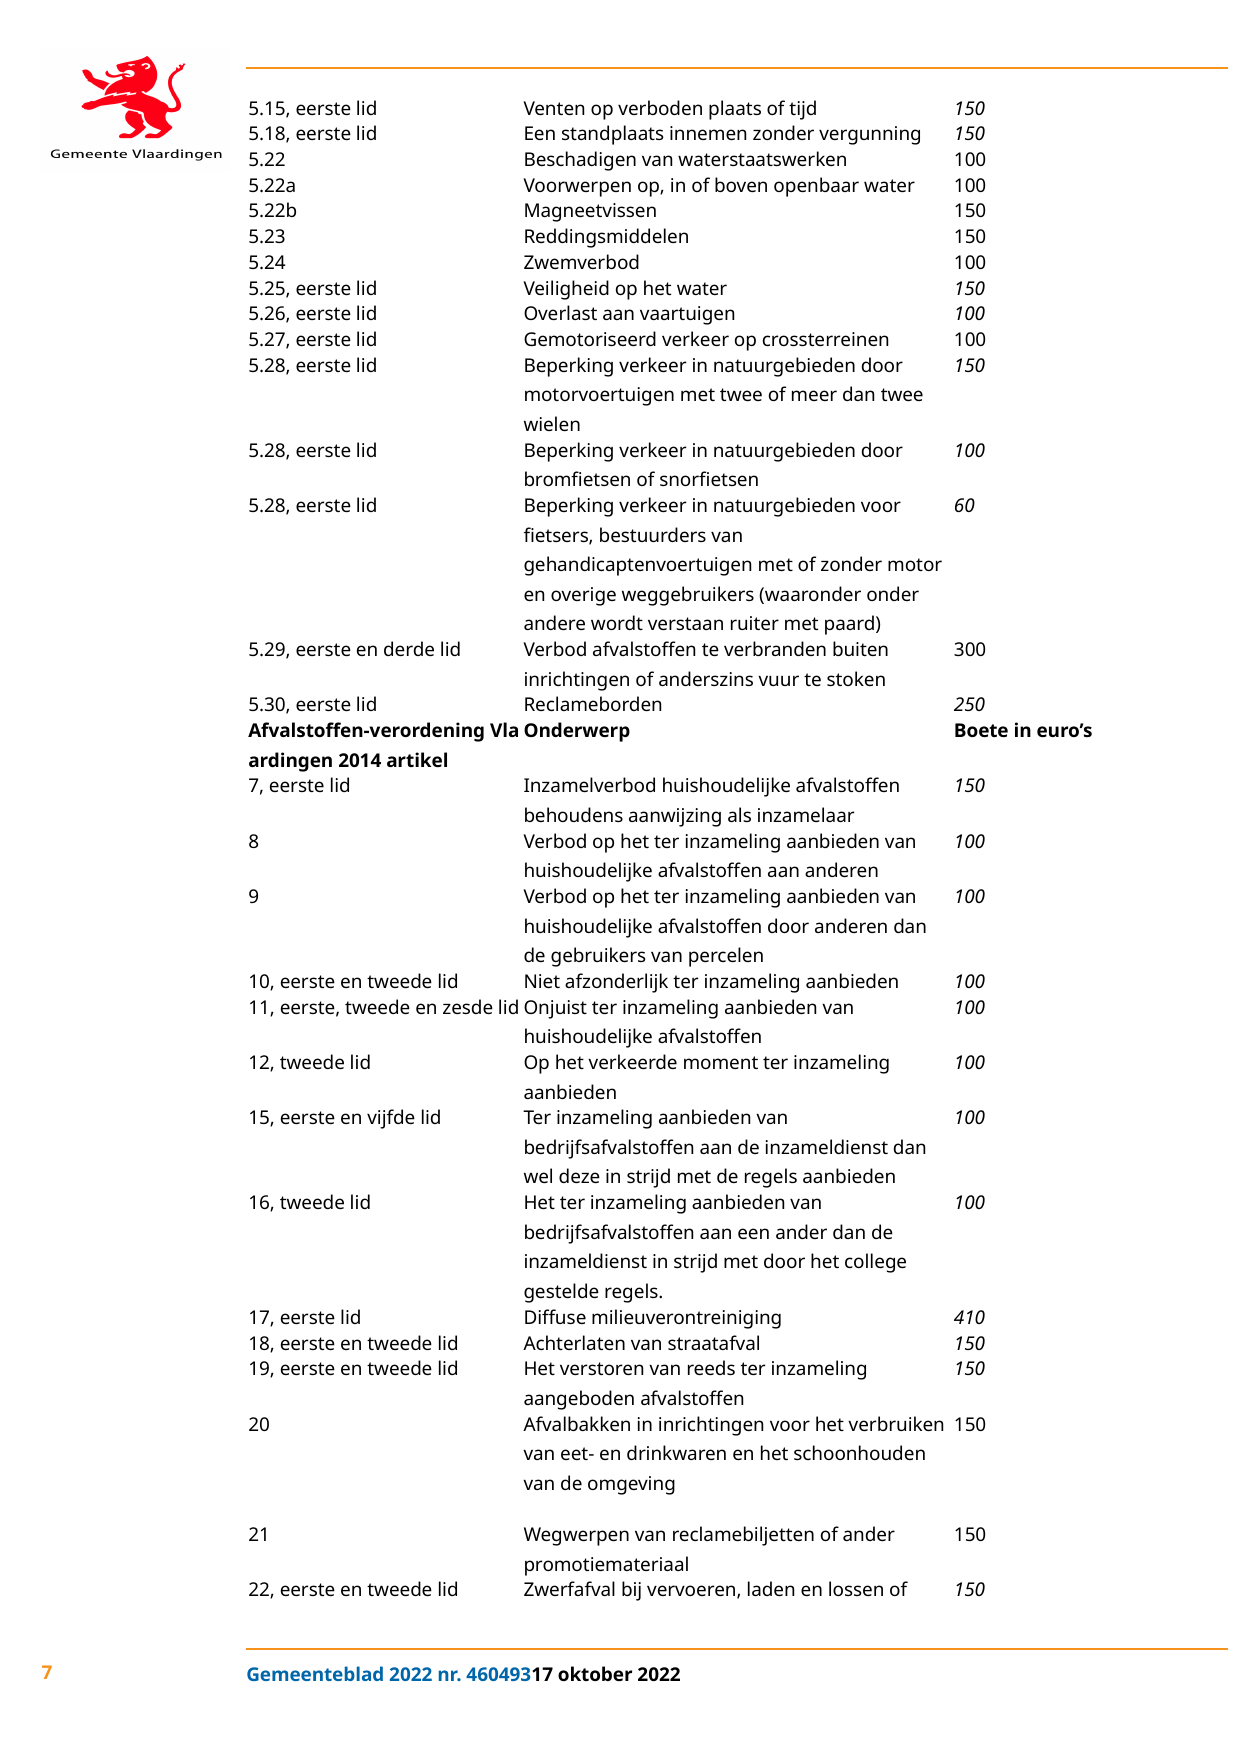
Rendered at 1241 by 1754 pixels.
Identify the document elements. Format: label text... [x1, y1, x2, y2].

table_cell 5.28, eerste lid [248, 352, 523, 437]
table_cell Onderwerp [523, 718, 954, 773]
table_cell Overlast aan vaartuigen [523, 301, 954, 326]
table_cell 150 [954, 773, 1152, 828]
table_cell 150 [954, 275, 1152, 301]
table_cell 7, eerste lid [248, 773, 523, 828]
table_cell 5.22b [248, 198, 523, 223]
table_cell [954, 1496, 1152, 1521]
table_cell 10, eerste en tweede lid [248, 968, 523, 994]
table_cell 5.25, eerste lid [248, 275, 523, 301]
table_cell 5.30, eerste lid [248, 692, 523, 717]
table_cell 100 [954, 883, 1152, 968]
table_cell 60 [954, 492, 1152, 636]
table_cell 100 [954, 437, 1152, 492]
table_cell 19, eerste en tweede lid [248, 1355, 523, 1411]
table_cell Inzamelverbod huishoudelijke afvalstoffen behoudens aanwijzing als inzamelaar [523, 773, 954, 828]
table_cell 15, eerste en vijfde lid [248, 1105, 523, 1189]
table_cell Op het verkeerde moment ter inzameling aanbieden [523, 1049, 954, 1104]
table_cell Verbod afvalstoffen te verbranden buiten inrichtingen of anderszins vuur te stoken [523, 636, 954, 692]
table_cell 100 [954, 1049, 1152, 1104]
table_cell 250 [954, 692, 1152, 717]
table_cell 100 [954, 326, 1152, 352]
table_cell 5.29, eerste en derde lid [248, 636, 523, 692]
table_cell 100 [954, 828, 1152, 883]
table_cell 16, tweede lid [248, 1190, 523, 1304]
table_cell Achterlaten van straatafval [523, 1330, 954, 1355]
table_cell 100 [954, 1190, 1152, 1304]
table_cell 5.15, eerste lid [248, 95, 523, 121]
table_cell 17, eerste lid [248, 1304, 523, 1330]
table_cell 150 [954, 1355, 1152, 1411]
table_cell Magneetvissen [523, 198, 954, 223]
picture [41, 47, 231, 172]
table_cell Boete in euro’s [954, 718, 1152, 773]
table_cell 18, eerste en tweede lid [248, 1330, 523, 1355]
table_cell Een standplaats innemen zonder vergunning [523, 121, 954, 146]
table_cell 150 [954, 95, 1152, 121]
table_cell 100 [954, 146, 1152, 172]
table_cell Reddingsmiddelen [523, 224, 954, 249]
table_cell Het ter inzameling aanbieden van bedrijfsafvalstoffen aan een ander dan de inzameldienst in strijd met door het college gestelde regels. [523, 1190, 954, 1304]
table_cell Afvalbakken in inrichtingen voor het verbruiken van eet- en drinkwaren en het schoonhouden van de omgeving [523, 1411, 954, 1496]
table_cell 5.27, eerste lid [248, 326, 523, 352]
table_cell Venten op verboden plaats of tijd [523, 95, 954, 121]
table_cell 150 [954, 352, 1152, 437]
table_cell 21 [248, 1521, 523, 1577]
table_cell Beperking verkeer in natuurgebieden voor fietsers, bestuurders van gehandicaptenvoertuigen met of zonder motor en overige weggebruikers (waaronder onder andere wordt verstaan ruiter met paard) [523, 492, 954, 636]
table_cell 5.23 [248, 224, 523, 249]
table_cell 150 [954, 1411, 1152, 1496]
table_cell Beschadigen van waterstaatswerken [523, 146, 954, 172]
table_cell [248, 1496, 523, 1521]
table_cell 5.26, eerste lid [248, 301, 523, 326]
table_cell Diffuse milieuverontreiniging [523, 1304, 954, 1330]
table_cell 20 [248, 1411, 523, 1496]
table_cell 22, eerste en tweede lid [248, 1577, 523, 1602]
table_cell 150 [954, 224, 1152, 249]
table_cell Verbod op het ter inzameling aanbieden van huishoudelijke afvalstoffen aan anderen [523, 828, 954, 883]
table_cell 5.18, eerste lid [248, 121, 523, 146]
table_cell 5.24 [248, 249, 523, 275]
table_cell 5.28, eerste lid [248, 437, 523, 492]
table_cell Wegwerpen van reclamebiljetten of ander promotiemateriaal [523, 1521, 954, 1577]
table_cell 11, eerste, tweede en zesde lid [248, 994, 523, 1049]
table_cell Veiligheid op het water [523, 275, 954, 301]
table_cell Beperking verkeer in natuurgebieden door bromfietsen of snorfietsen [523, 437, 954, 492]
table_cell 300 [954, 636, 1152, 692]
table_cell 410 [954, 1304, 1152, 1330]
table_cell 9 [248, 883, 523, 968]
table_cell Voorwerpen op, in of boven openbaar water [523, 172, 954, 198]
table_cell 150 [954, 198, 1152, 223]
table_cell Niet afzonderlijk ter inzameling aanbieden [523, 968, 954, 994]
table_cell Reclameborden [523, 692, 954, 717]
table_cell Het verstoren van reeds ter inzameling aangeboden afvalstoffen [523, 1355, 954, 1411]
table_cell 100 [954, 994, 1152, 1049]
table_cell 100 [954, 249, 1152, 275]
table_cell Afvalstoffen-verordening Vlaardingen 2014 artikel [248, 718, 523, 773]
table_cell Zwemverbod [523, 249, 954, 275]
table_cell Zwerfafval bij vervoeren, laden en lossen of [523, 1577, 954, 1602]
table_cell 8 [248, 828, 523, 883]
table_cell 5.22 [248, 146, 523, 172]
table_cell 150 [954, 1521, 1152, 1577]
table_cell 100 [954, 301, 1152, 326]
table_cell 150 [954, 121, 1152, 146]
table_cell 150 [954, 1330, 1152, 1355]
table_cell Verbod op het ter inzameling aanbieden van huishoudelijke afvalstoffen door anderen dan de gebruikers van percelen [523, 883, 954, 968]
table_cell 5.28, eerste lid [248, 492, 523, 636]
table_cell [523, 1496, 954, 1521]
table_cell 100 [954, 1105, 1152, 1189]
table_cell 100 [954, 172, 1152, 198]
table_cell Gemotoriseerd verkeer op crossterreinen [523, 326, 954, 352]
table_cell Onjuist ter inzameling aanbieden van huishoudelijke afvalstoffen [523, 994, 954, 1049]
table_cell Ter inzameling aanbieden van bedrijfsafvalstoffen aan de inzameldienst dan wel deze in strijd met de regels aanbieden [523, 1105, 954, 1189]
table_cell 100 [954, 968, 1152, 994]
table_cell 12, tweede lid [248, 1049, 523, 1104]
table_cell Beperking verkeer in natuurgebieden door motorvoertuigen met twee of meer dan twee wielen [523, 352, 954, 437]
table_cell 5.22a [248, 172, 523, 198]
table_cell 150 [954, 1577, 1152, 1602]
